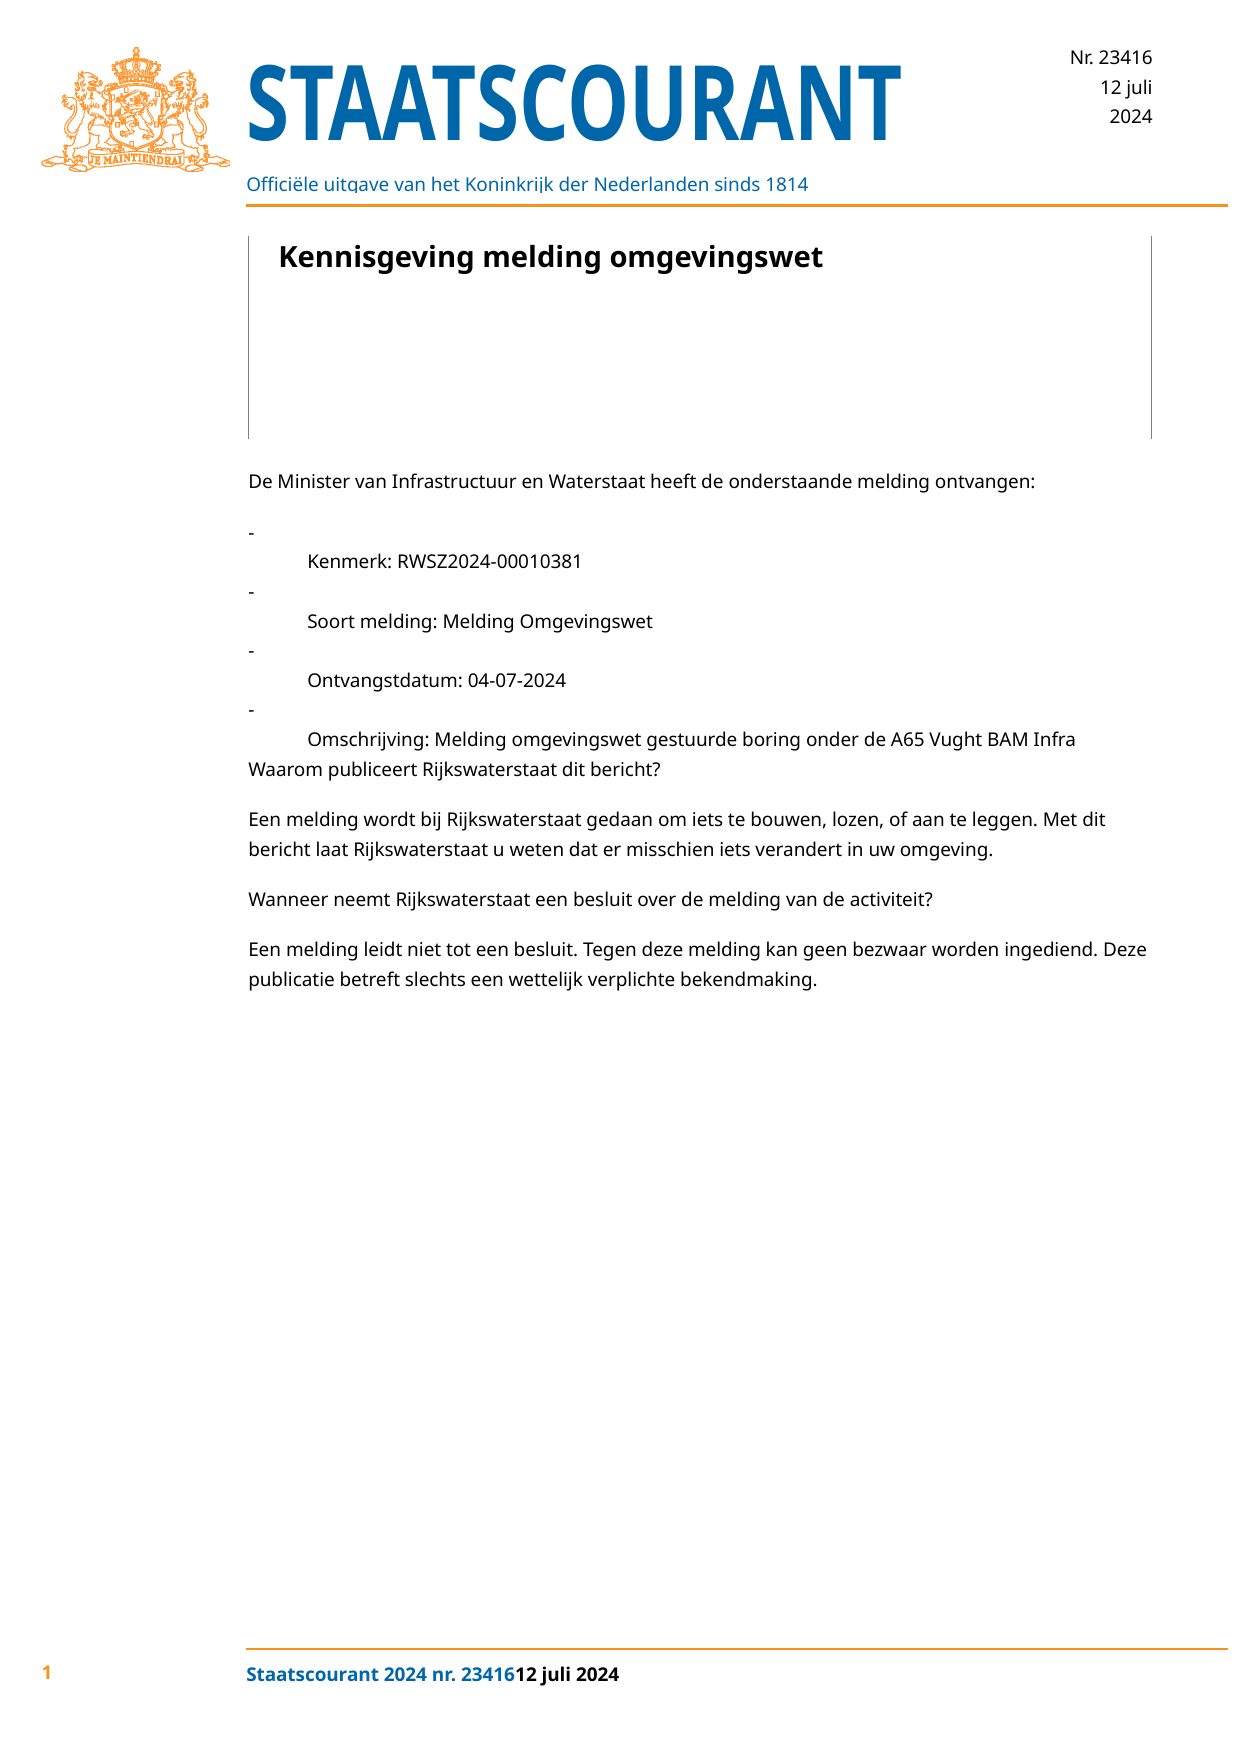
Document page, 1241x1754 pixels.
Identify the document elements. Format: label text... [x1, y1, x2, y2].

text Waarom publiceert Rijkswaterstaat dit bericht? [248, 756, 1152, 781]
table_header Kennisgeving melding omgevingswet [249, 236, 850, 439]
list Ontvangstdatum: 04-07-2024 [248, 667, 1152, 693]
text Een melding wordt bij Rijkswaterstaat gedaan om iets te bouwen, lozen, of aan te leggen. Met dit bericht laat Rijkswaterstaat u weten dat er misschien iets verandert in uw omgeving. [248, 806, 1152, 861]
list Soort melding: Melding Omgevingswet [248, 608, 1152, 633]
table_header [1090, 236, 1151, 413]
table_header [850, 236, 912, 413]
picture [41, 47, 231, 172]
text De Minister van Infrastructuur en Waterstaat heeft de onderstaande melding ontvangen: [248, 469, 1152, 494]
list Kenmerk: RWSZ2024-00010381 [248, 549, 1152, 574]
list Omschrijving: Melding omgevingswet gestuurde boring onder de A65 Vught BAM Infra [248, 726, 1152, 752]
table_header [850, 414, 1151, 439]
picture [912, 236, 1090, 414]
text Wanneer neemt Rijkswaterstaat een besluit over de melding van de activiteit? [248, 886, 1152, 912]
text Een melding leidt niet tot een besluit. Tegen deze melding kan geen bezwaar worden ingediend. Deze publicatie betreft slechts een wettelijk verplichte bekendmaking. [248, 937, 1152, 992]
